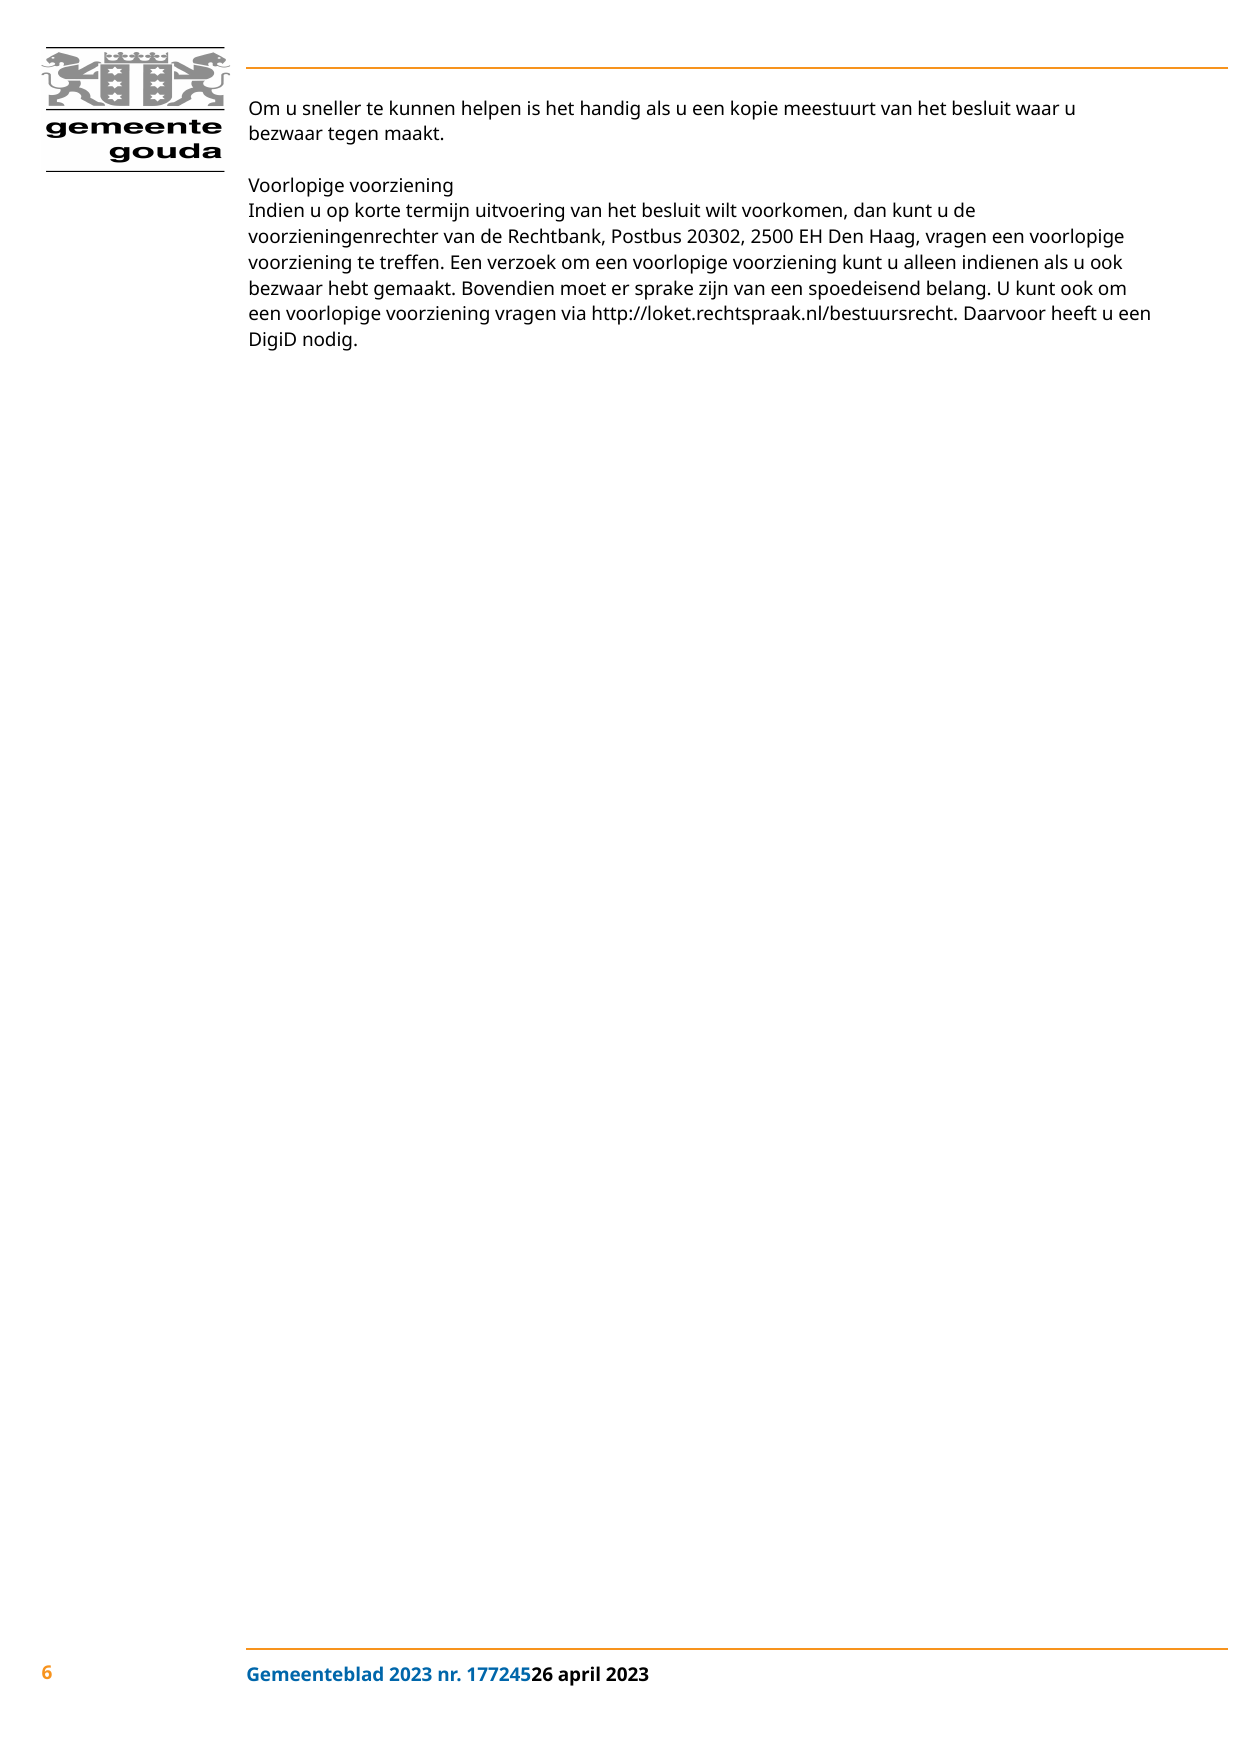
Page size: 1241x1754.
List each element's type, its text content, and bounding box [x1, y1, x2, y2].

text Om u sneller te kunnen helpen is het handig als u een kopie meestuurt van het besluit waar u bezwaar tegen maakt. [248, 95, 1152, 146]
text Indien u op korte termijn uitvoering van het besluit wilt voorkomen, dan kunt u de voorzieningenrechter van de Rechtbank, Postbus 20302, 2500 EH Den Haag, vragen een voorlopige voorziening te treffen. Een verzoek om een voorlopige voorziening kunt u alleen indienen als u ook bezwaar hebt gemaakt. Bovendien moet er sprake zijn van een spoedeisend belang. U kunt ook om een voorlopige voorziening vragen via http://loket.rechtspraak.nl/bestuursrecht. Daarvoor heeft u een DigiD nodig. [248, 198, 1152, 352]
text Voorlopige voorziening [248, 172, 1152, 198]
picture [41, 47, 231, 172]
